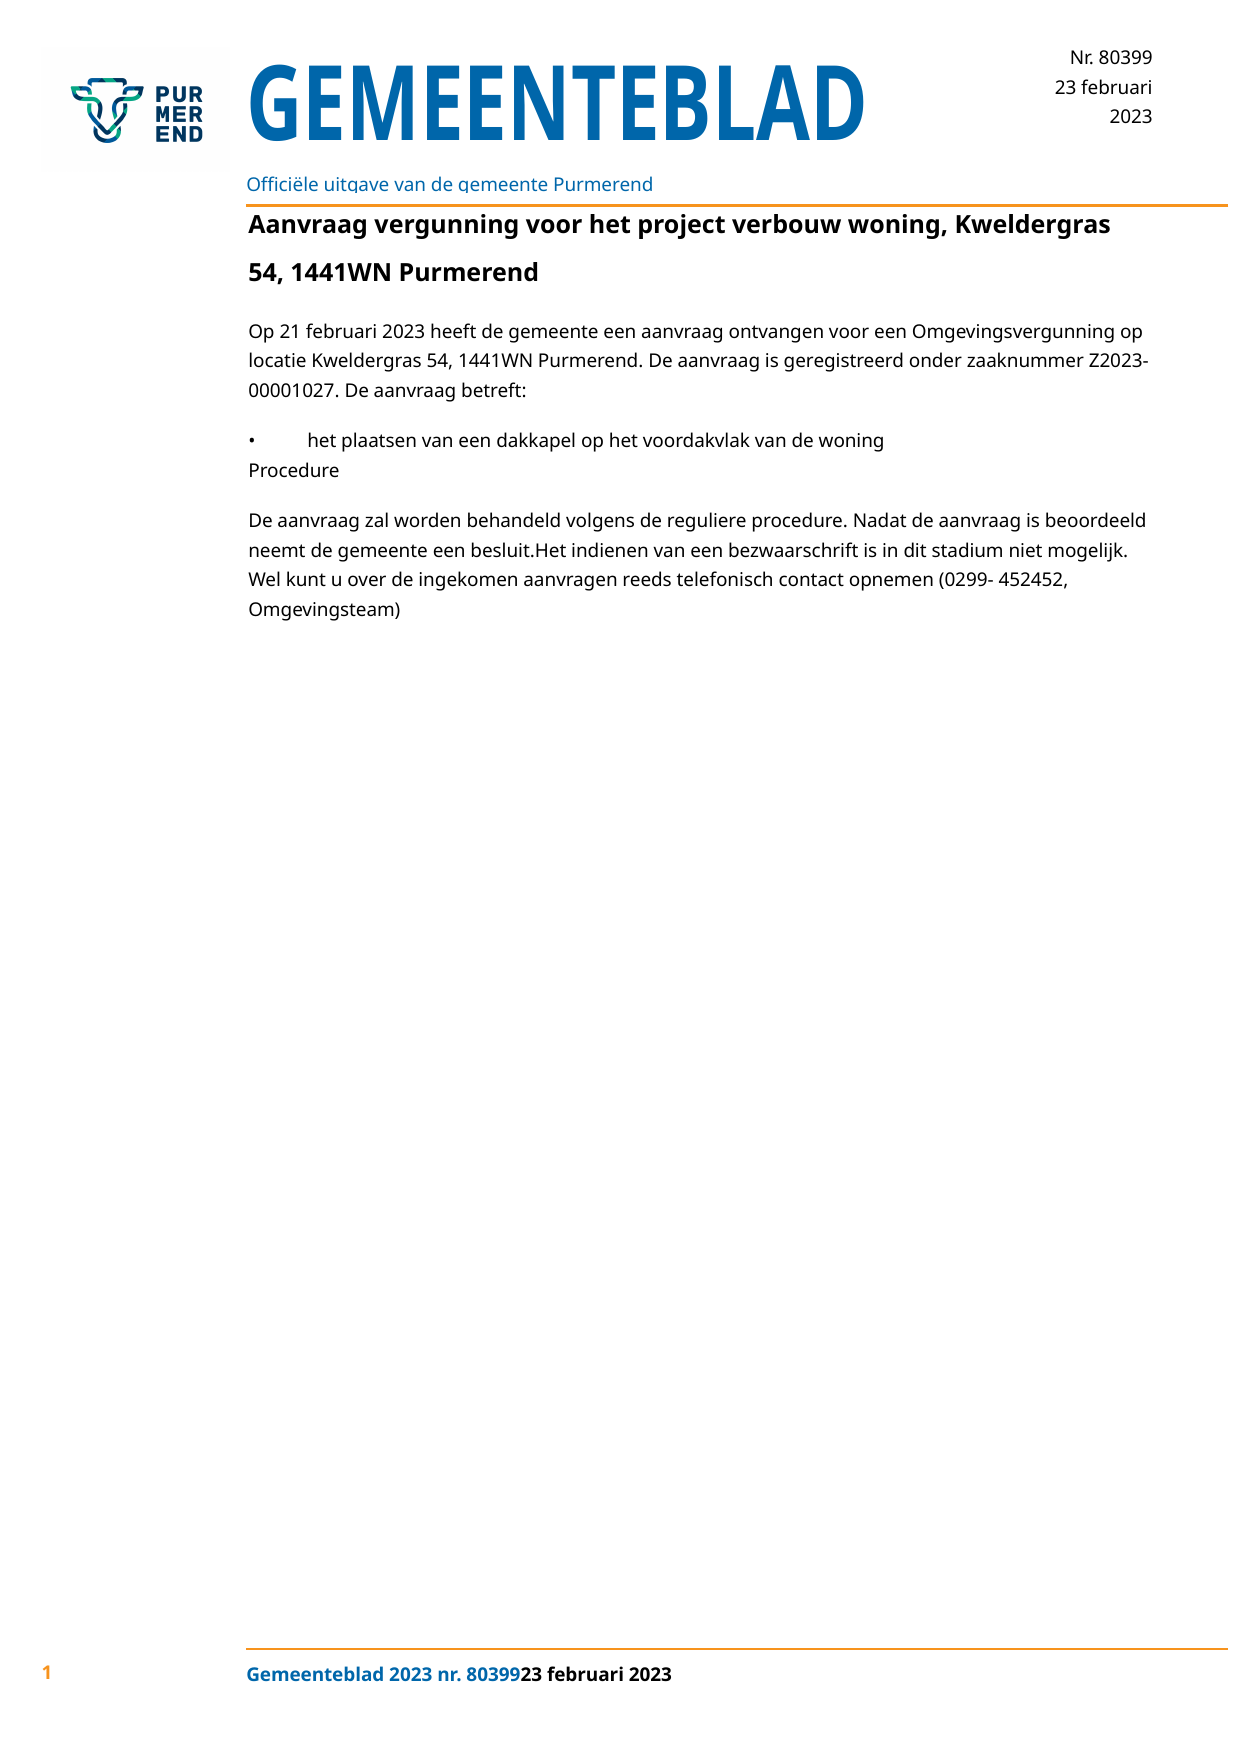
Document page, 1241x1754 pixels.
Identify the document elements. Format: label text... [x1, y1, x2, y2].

picture [41, 47, 231, 172]
text De aanvraag zal worden behandeld volgens de reguliere procedure. Nadat de aanvraag is beoordeeld neemt de gemeente een besluit.Het indienen van een bezwaarschrift is in dit stadium niet mogelijk. Wel kunt u over de ingekomen aanvragen reeds telefonisch contact opnemen (0299- 452452, Omgevingsteam) [248, 507, 1152, 622]
list het plaatsen van een dakkapel op het voordakvlak van de woning [248, 427, 1152, 453]
text Op 21 februari 2023 heeft de gemeente een aanvraag ontvangen voor een Omgevingsvergunning op locatie Kweldergras 54, 1441WN Purmerend. De aanvraag is geregistreerd onder zaaknummer Z2023-00001027. De aanvraag betreft: [248, 318, 1152, 403]
text Procedure [248, 457, 1152, 483]
text Aanvraag vergunning voor het project verbouw woning, Kweldergras 54, 1441WN Purmerend [248, 207, 1152, 288]
